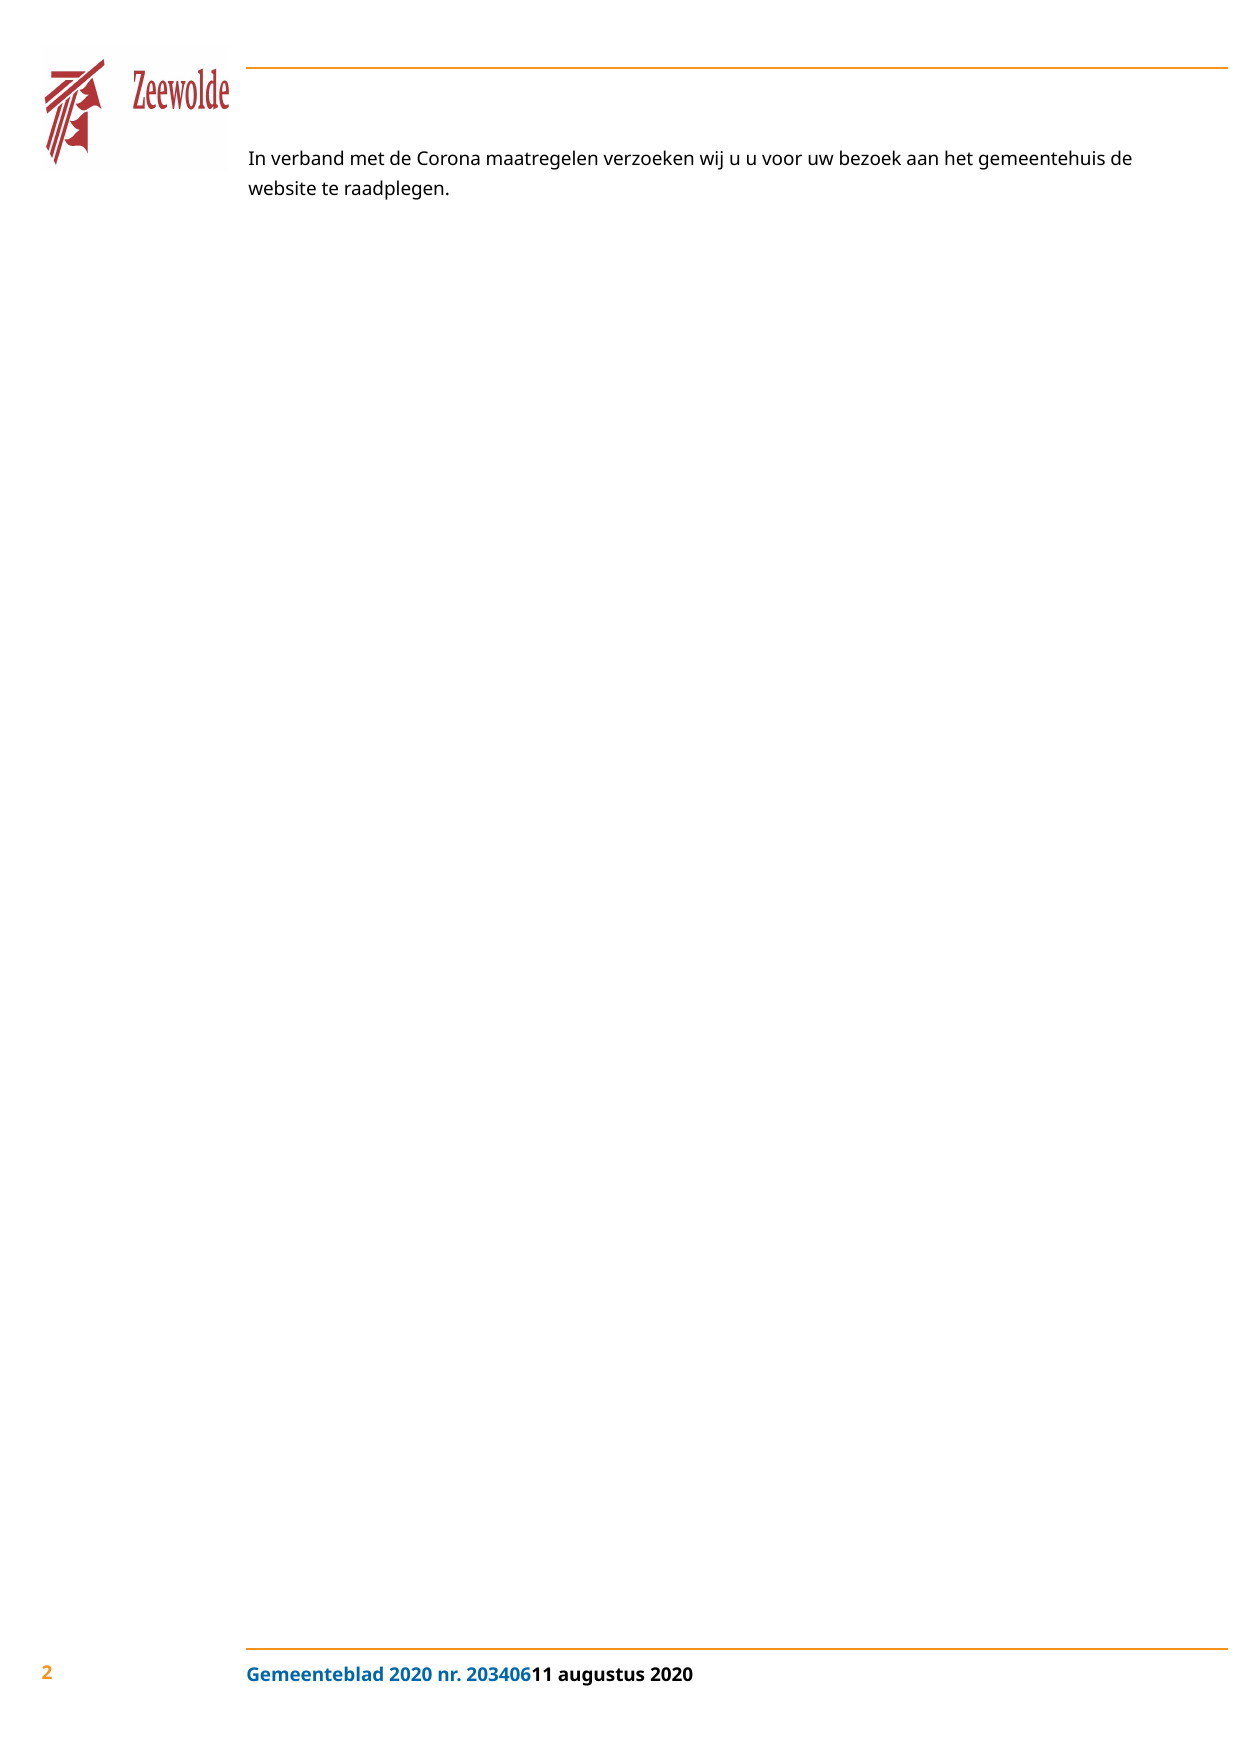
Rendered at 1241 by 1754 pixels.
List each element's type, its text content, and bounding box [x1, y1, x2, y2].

picture [41, 47, 231, 172]
text In verband met de Corona maatregelen verzoeken wij u u voor uw bezoek aan het gemeentehuis de website te raadplegen. [248, 145, 1152, 201]
